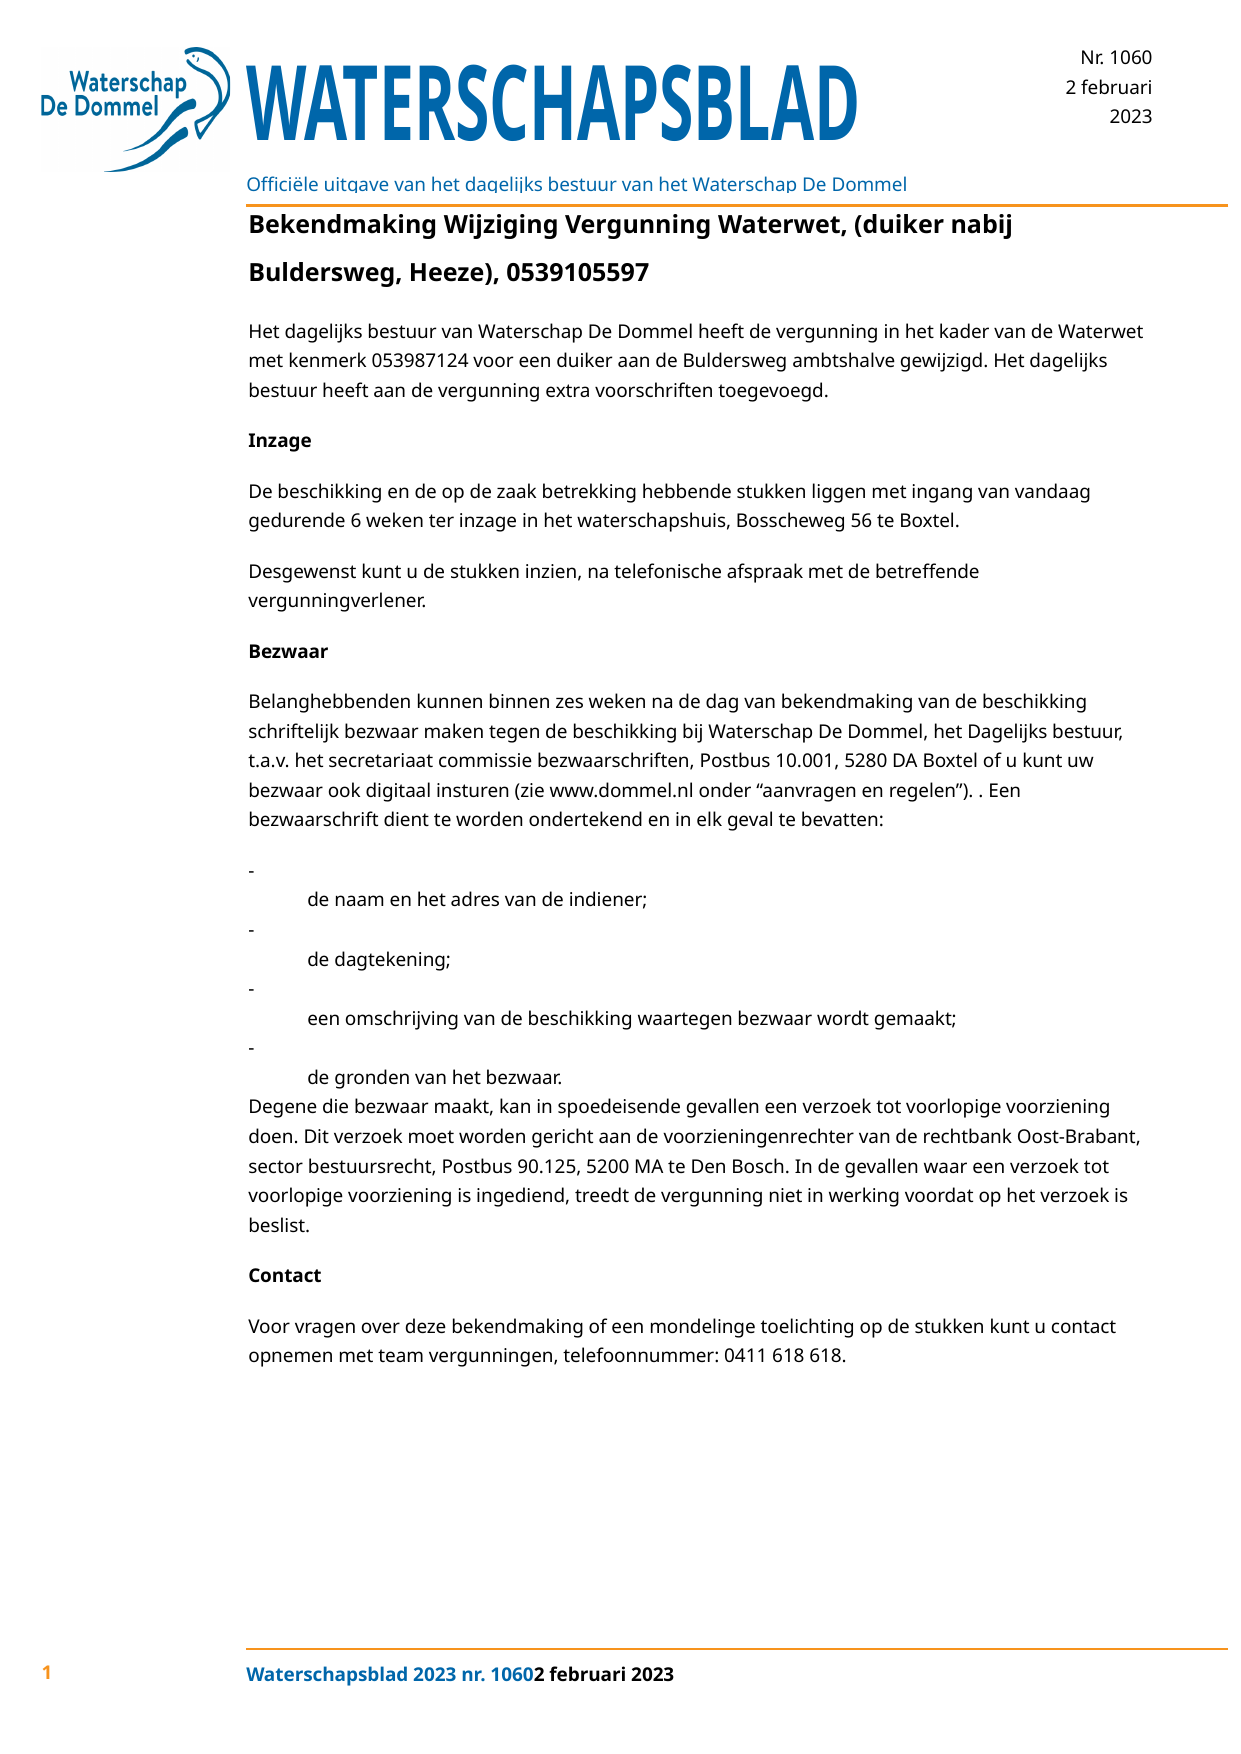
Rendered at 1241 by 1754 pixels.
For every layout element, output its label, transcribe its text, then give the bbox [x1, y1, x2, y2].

text Bekendmaking Wijziging Vergunning Waterwet, (duiker nabij Buldersweg, Heeze), 0539105597 [248, 207, 1152, 288]
text Degene die bezwaar maakt, kan in spoedeisende gevallen een verzoek tot voorlopige voorziening doen. Dit verzoek moet worden gericht aan de voorzieningenrechter van de rechtbank Oost-Brabant, sector bestuursrecht, Postbus 90.125, 5200 MA te Den Bosch. In de gevallen waar een verzoek tot voorlopige voorziening is ingediend, treedt de vergunning niet in werking voordat op het verzoek is beslist. [248, 1094, 1152, 1238]
picture [45, 99, 51, 111]
text De beschikking en de op de zaak betrekking hebbende stukken liggen met ingang van vandaag gedurende 6 weken ter inzage in het waterschapshuis, Bosscheweg 56 te Boxtel. [248, 478, 1152, 533]
text Belanghebbenden kunnen binnen zes weken na de dag van bekendmaking van de beschikking schriftelijk bezwaar maken tegen de beschikking bij Waterschap De Dommel, het Dagelijks bestuur, t.a.v. het secretariaat commissie bezwaarschriften, Postbus 10.001, 5280 DA Boxtel of u kunt uw bezwaar ook digitaal insturen (zie www.dommel.nl onder “aanvragen en regelen”). . Een bezwaarschrift dient te worden ondertekend en in elk geval te bevatten: [248, 688, 1152, 832]
text Inzage [248, 427, 1152, 453]
list de dagtekening; [248, 946, 1152, 972]
list een omschrijving van de beschikking waartegen bezwaar wordt gemaakt; [248, 1005, 1152, 1031]
picture [198, 118, 210, 131]
picture [204, 47, 231, 76]
text Desgewenst kunt u de stukken inzien, na telefonische afspraak met de betreffende vergunningverlener. [248, 558, 1152, 613]
text Contact [248, 1262, 1152, 1288]
text Het dagelijks bestuur van Waterschap De Dommel heeft de vergunning in het kader van de Waterwet met kenmerk 053987124 voor een duiker aan de Buldersweg ambtshalve gewijzigd. Het dagelijks bestuur heeft aan de vergunning extra voorschriften toegevoegd. [248, 318, 1152, 403]
picture [41, 47, 231, 172]
text Voor vragen over deze bekendmaking of een mondelinge toelichting op de stukken kunt u contact opnemen met team vergunningen, telefoonnummer: 0411 618 618. [248, 1313, 1152, 1368]
text Bezwaar [248, 638, 1152, 664]
list de naam en het adres van de indiener; [248, 887, 1152, 912]
list de gronden van het bezwaar. [248, 1064, 1152, 1090]
